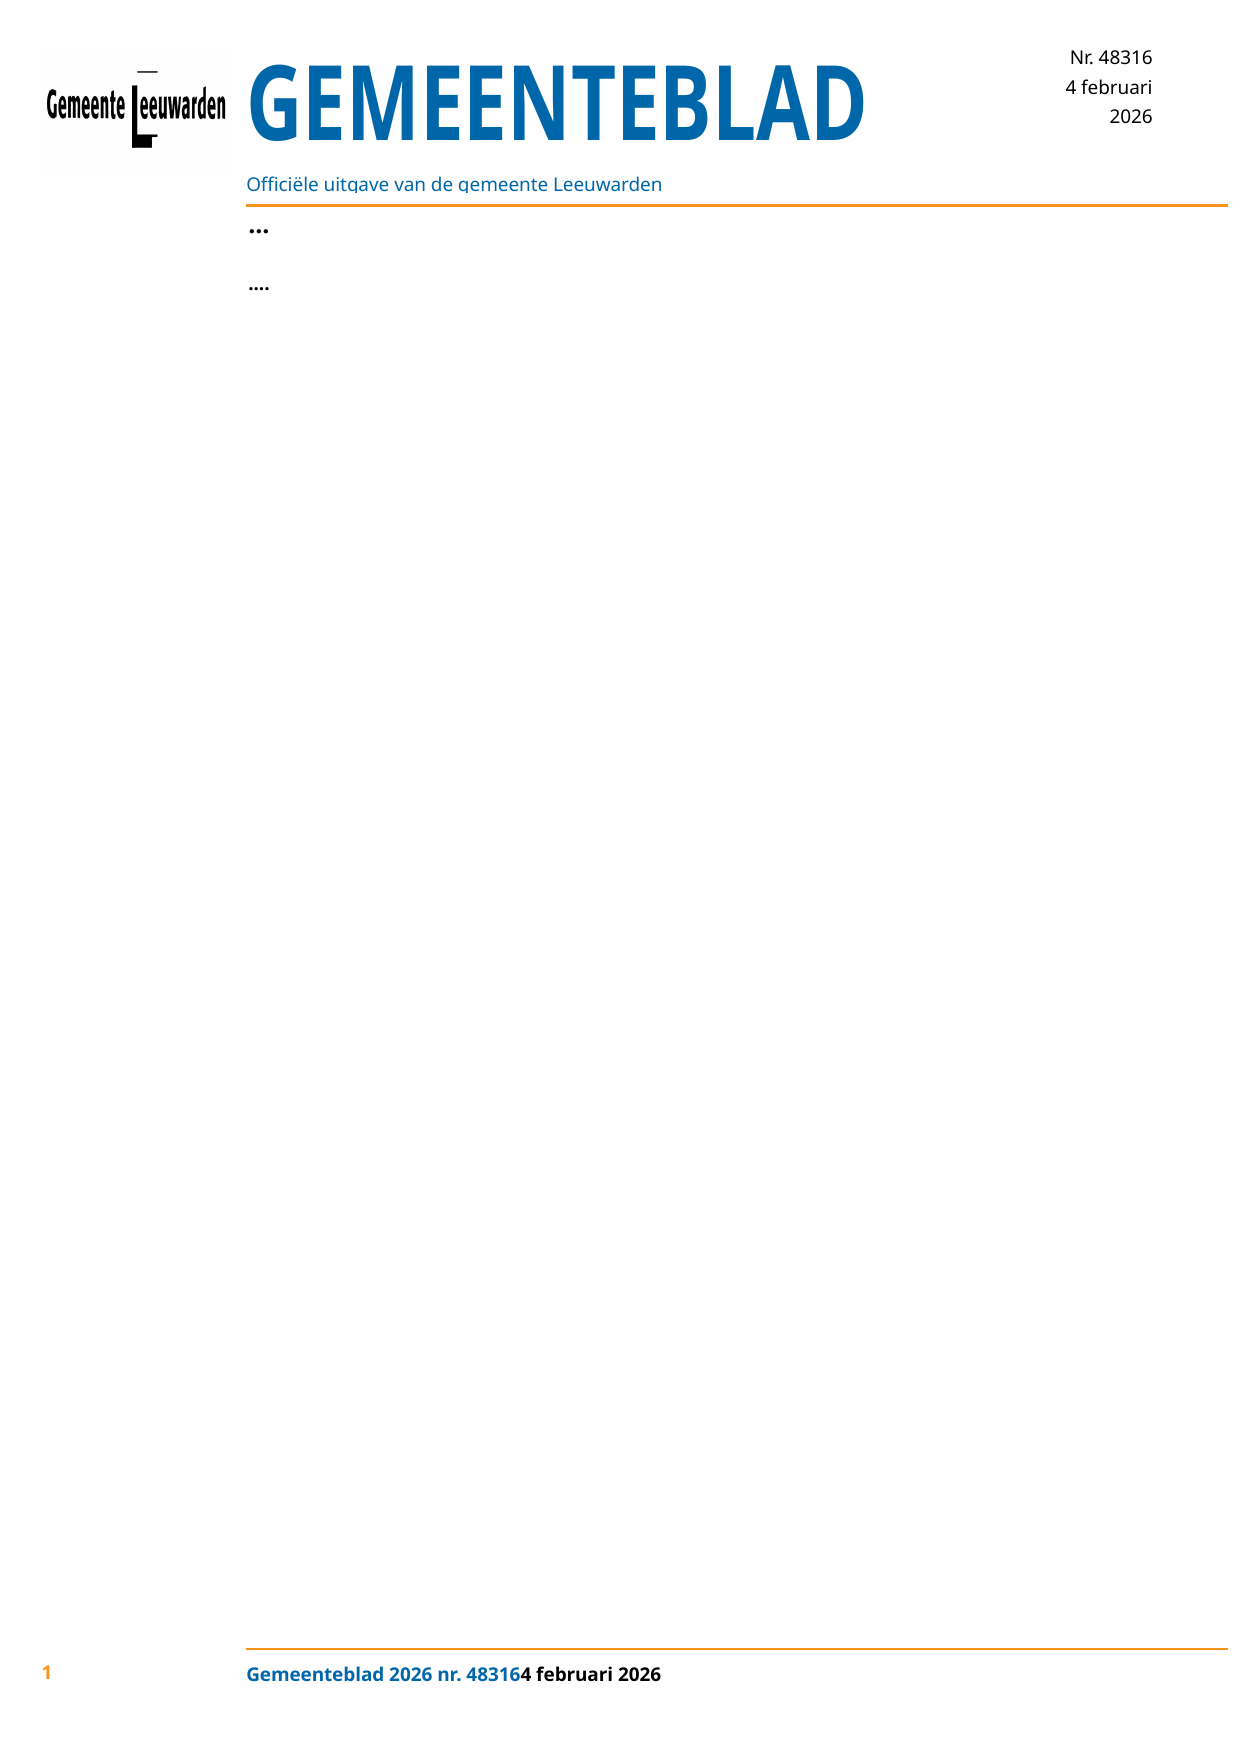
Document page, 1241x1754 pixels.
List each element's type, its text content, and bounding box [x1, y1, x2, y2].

text .... [248, 270, 1152, 296]
picture [41, 47, 231, 172]
text ... [248, 207, 1152, 241]
